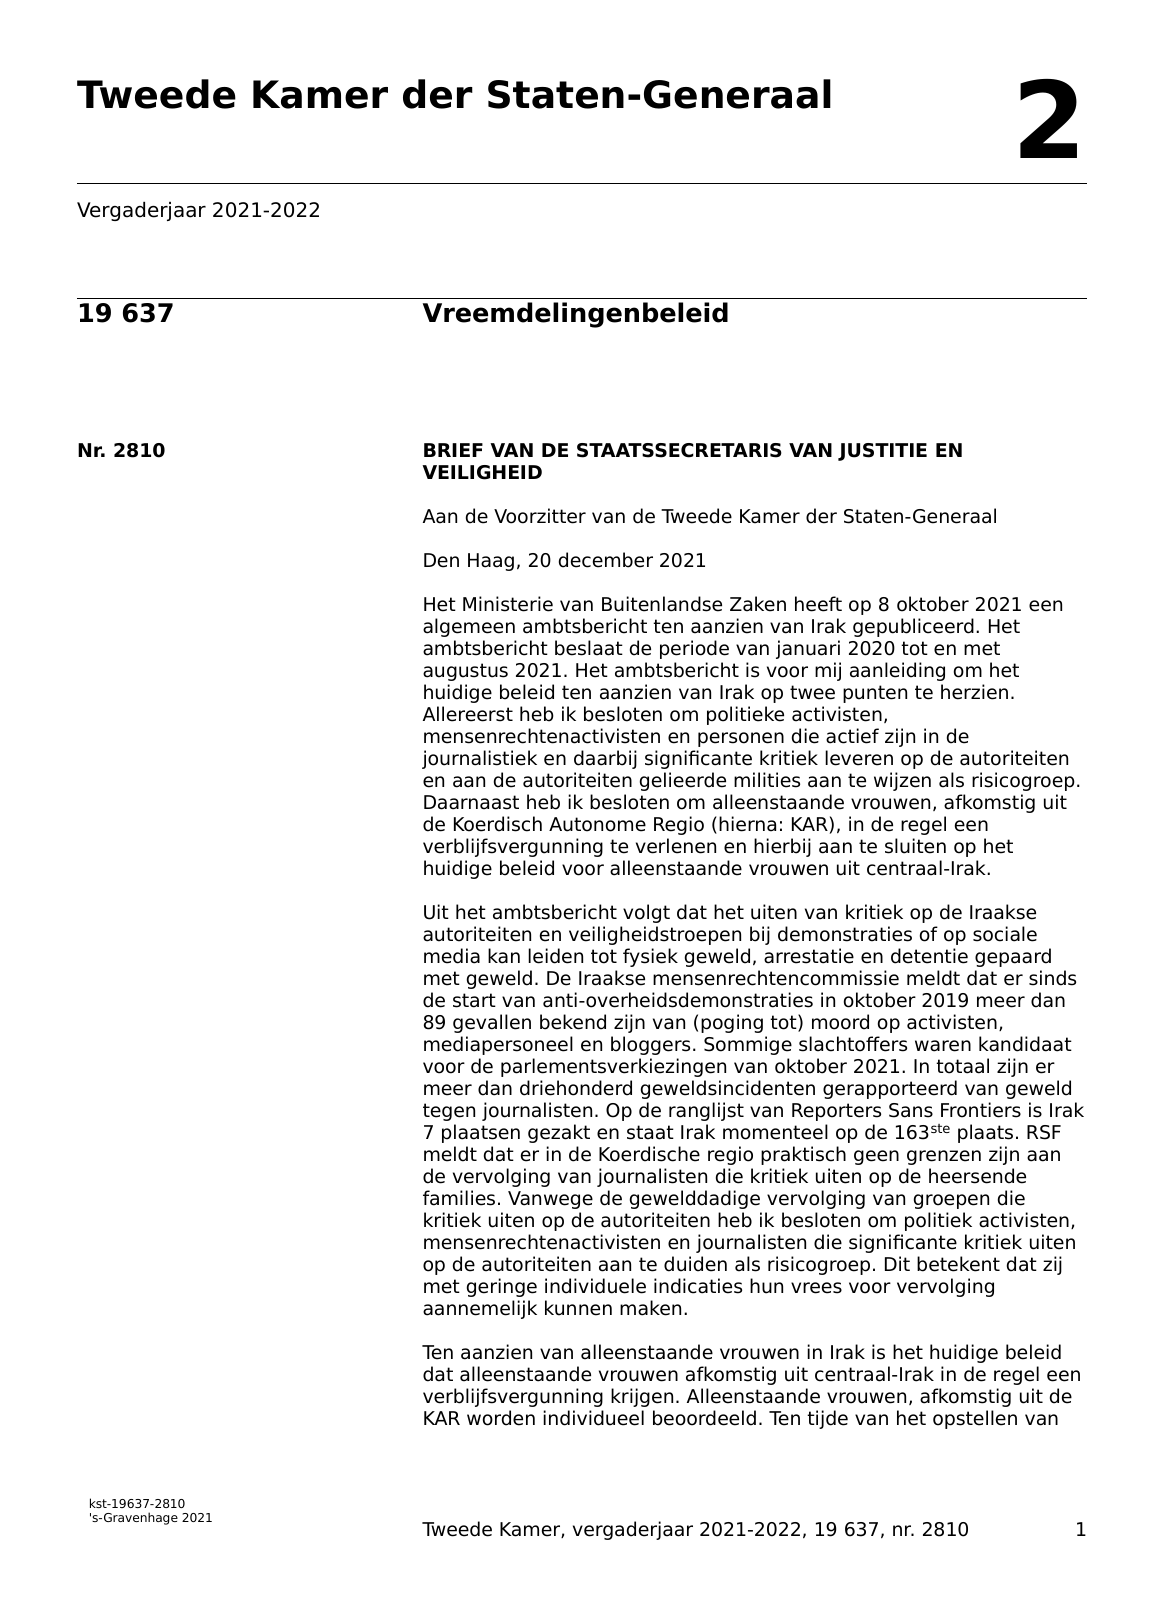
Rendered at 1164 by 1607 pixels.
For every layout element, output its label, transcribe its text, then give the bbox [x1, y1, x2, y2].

table_cell Vergaderjaar 2021-2022 [77, 184, 1087, 298]
text Den Haag, 20 december 2021 [422, 550, 1087, 572]
text Aan de Voorzitter van de Tweede Kamer der Staten-Generaal [422, 506, 1087, 528]
subtitle 19 637 Vreemdelingenbeleid [77, 299, 1087, 329]
table_header 2 [886, 59, 1087, 183]
text Uit het ambtsbericht volgt dat het uiten van kritiek op de Iraakse autoriteiten en veiligheidstroepen bij demonstraties of op sociale media kan leiden tot fysiek geweld, arrestatie en detentie gepaard met geweld. De Iraakse mensenrechtencommissie meldt dat er sinds de start van anti-overheidsdemonstraties in oktober 2019 meer dan 89 gevallen bekend zijn van (poging tot) moord op activisten, mediapersoneel en bloggers. Sommige slachtoffers waren kandidaat voor de parlementsverkiezingen van oktober 2021. In totaal zijn er meer dan driehonderd geweldsincidenten gerapporteerd van geweld tegen journalisten. Op de ranglijst van Reporters Sans Frontiers is Irak 7 plaatsen gezakt en staat Irak momenteel op de 163ste plaats. RSF meldt dat er in de Koerdische regio praktisch geen grenzen zijn aan de vervolging van journalisten die kritiek uiten op de heersende families. Vanwege de gewelddadige vervolging van groepen die kritiek uiten op de autoriteiten heb ik besloten om politiek activisten, mensenrechtenactivisten en journalisten die significante kritiek uiten op de autoriteiten aan te duiden als risicogroep. Dit betekent dat zij met geringe individuele indicaties hun vrees voor vervolging aannemelijk kunnen maken. [422, 902, 1087, 1320]
text Het Ministerie van Buitenlandse Zaken heeft op 8 oktober 2021 een algemeen ambtsbericht ten aanzien van Irak gepubliceerd. Het ambtsbericht beslaat de periode van januari 2020 tot en met augustus 2021. Het ambtsbericht is voor mij aanleiding om het huidige beleid ten aanzien van Irak op twee punten te herzien. Allereerst heb ik besloten om politieke activisten, mensenrechtenactivisten en personen die actief zijn in de journalistiek en daarbij significante kritiek leveren op de autoriteiten en aan de autoriteiten gelieerde milities aan te wijzen als risicogroep. Daarnaast heb ik besloten om alleenstaande vrouwen, afkomstig uit de Koerdisch Autonome Regio (hierna: KAR), in de regel een verblijfsvergunning te verlenen en hierbij aan te sluiten op het huidige beleid voor alleenstaande vrouwen uit centraal-Irak. [422, 594, 1087, 880]
subtitle Nr. 2810 BRIEF VAN DE STAATSSECRETARIS VAN JUSTITIE EN VEILIGHEID [77, 440, 1087, 484]
text 's-Gravenhage 2021 [88, 1511, 323, 1525]
text Ten aanzien van alleenstaande vrouwen in Irak is het huidige beleid dat alleenstaande vrouwen afkomstig uit centraal-Irak in de regel een verblijfsvergunning krijgen. Alleenstaande vrouwen, afkomstig uit de KAR worden individueel beoordeeld. Ten tijde van het opstellen van [422, 1342, 1087, 1430]
text kst-19637-2810 [88, 1497, 323, 1511]
table_header Tweede Kamer der Staten-Generaal [77, 59, 886, 183]
